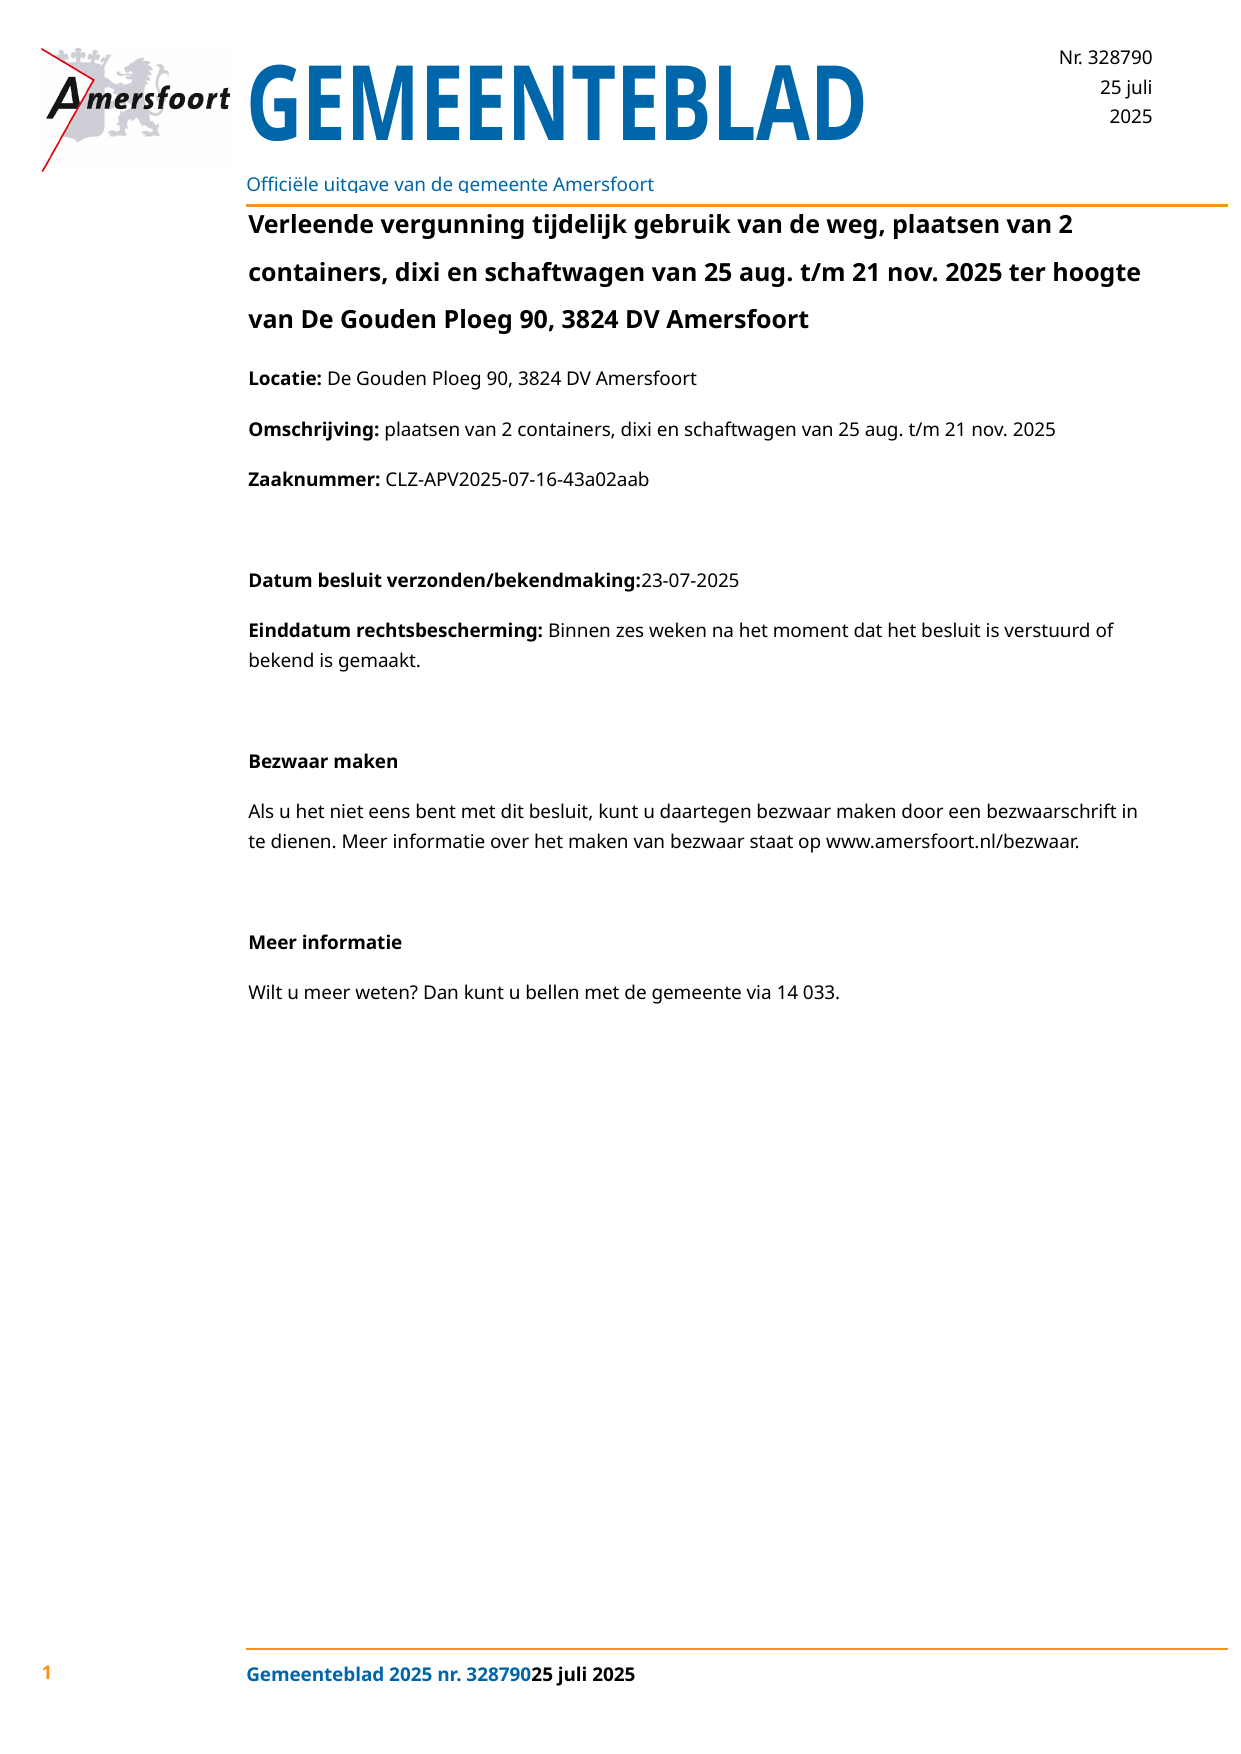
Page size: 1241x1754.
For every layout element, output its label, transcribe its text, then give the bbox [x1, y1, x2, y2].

text Verleende vergunning tijdelijk gebruik van de weg, plaatsen van 2 containers, dixi en schaftwagen van 25 aug. t/m 21 nov. 2025 ter hoogte van De Gouden Ploeg 90, 3824 DV Amersfoort [248, 207, 1152, 336]
text Wilt u meer weten? Dan kunt u bellen met de gemeente via 14 033. [248, 979, 1152, 1005]
text Bezwaar maken [248, 748, 1152, 774]
text Zaaknummer: CLZ-APV2025-07-16-43a02aab [248, 466, 1152, 492]
text Einddatum rechtsbescherming: Binnen zes weken na het moment dat het besluit is verstuurd of bekend is gemaakt. [248, 618, 1152, 673]
text Omschrijving: plaatsen van 2 containers, dixi en schaftwagen van 25 aug. t/m 21 nov. 2025 [248, 416, 1152, 442]
text Meer informatie [248, 929, 1152, 954]
picture [41, 47, 231, 172]
text Als u het niet eens bent met dit besluit, kunt u daartegen bezwaar maken door een bezwaarschrift in te dienen. Meer informatie over het maken van bezwaar staat op www.amersfoort.nl/bezwaar. [248, 798, 1152, 854]
text Datum besluit verzonden/bekendmaking:23-07-2025 [248, 567, 1152, 593]
text Locatie: De Gouden Ploeg 90, 3824 DV Amersfoort [248, 366, 1152, 391]
